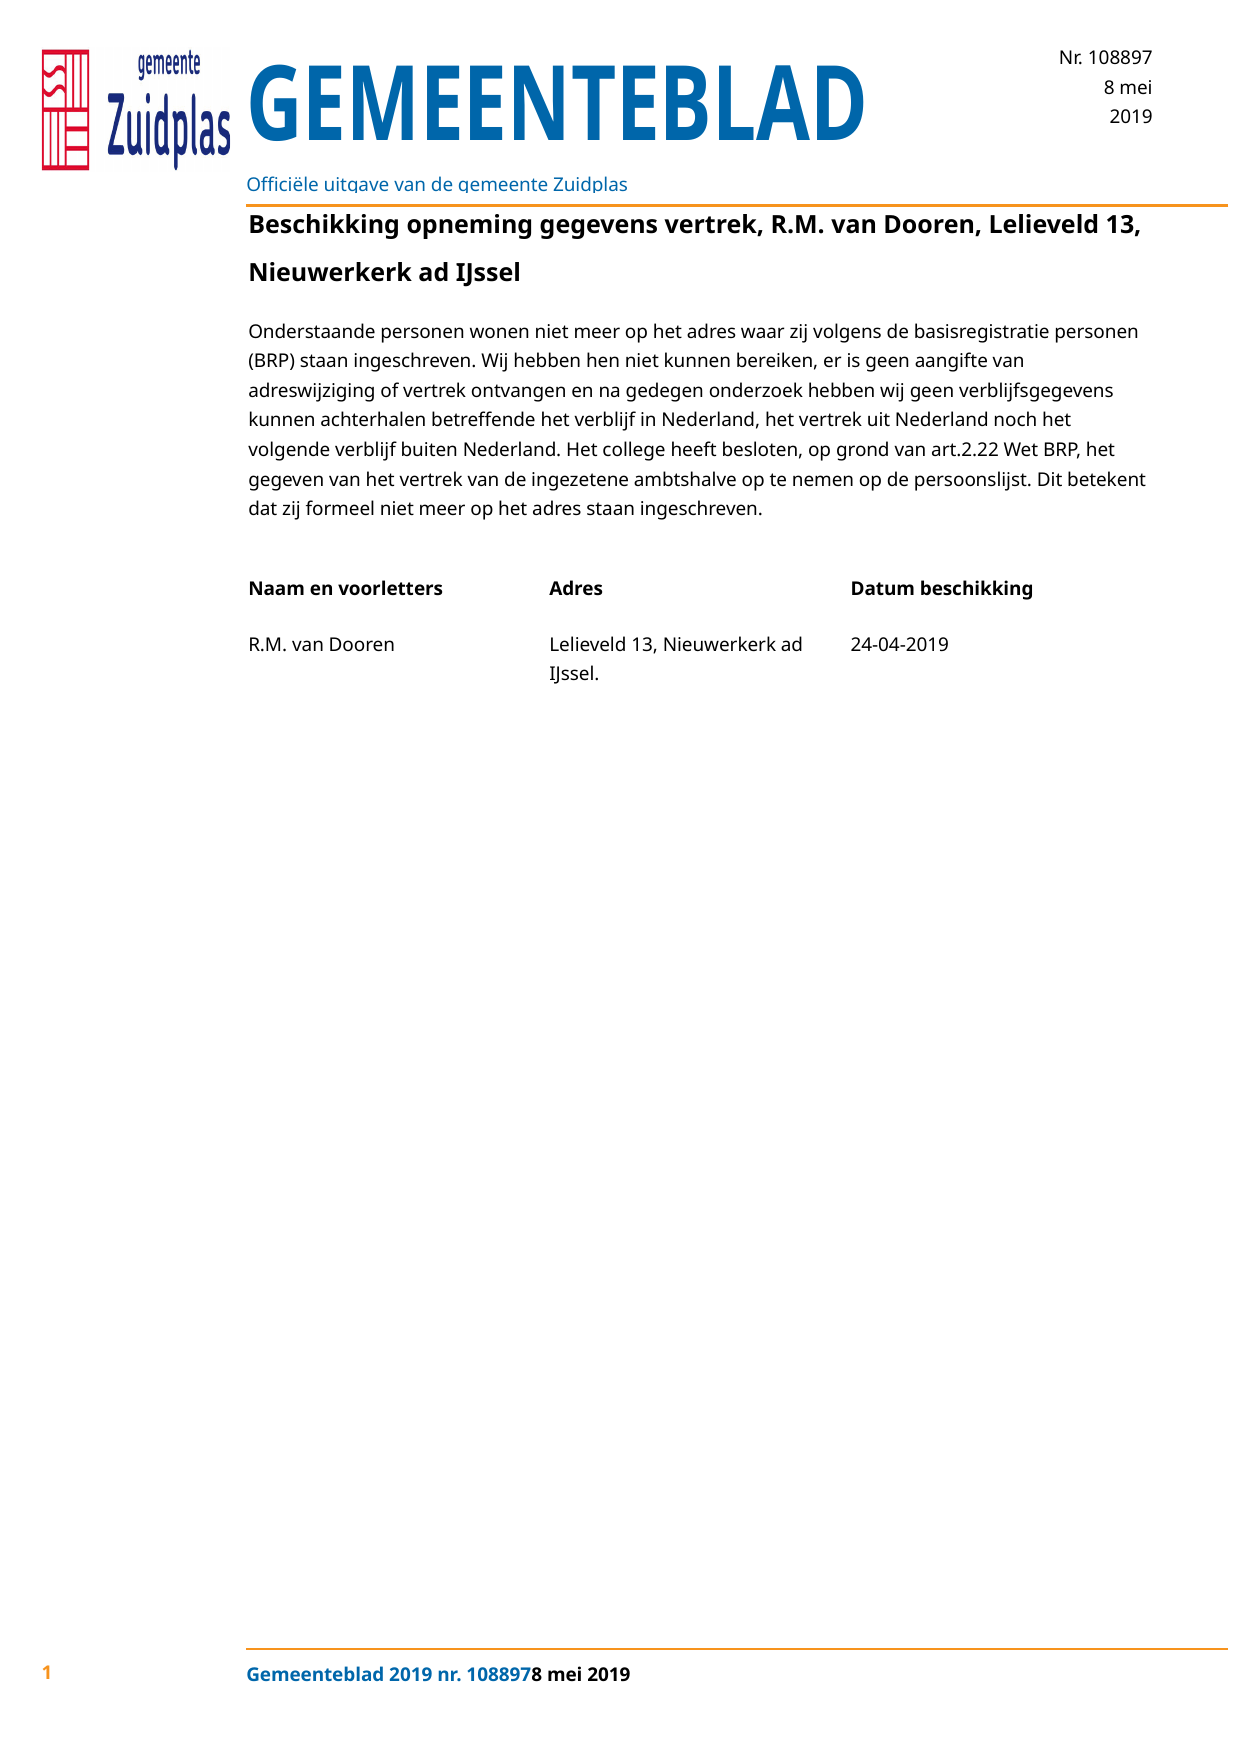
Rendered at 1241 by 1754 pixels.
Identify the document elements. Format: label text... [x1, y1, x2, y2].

table_header Adres [549, 576, 850, 631]
table_cell R.M. van Dooren [248, 631, 549, 686]
table_header Naam en voorletters [248, 576, 549, 631]
picture [41, 47, 231, 172]
table_cell 24-04-2019 [850, 631, 1152, 686]
table_header Datum beschikking [850, 576, 1152, 631]
table_cell Lelieveld 13, Nieuwerkerk ad IJssel. [549, 631, 850, 686]
text Onderstaande personen wonen niet meer op het adres waar zij volgens de basisregistratie personen (BRP) staan ingeschreven. Wij hebben hen niet kunnen bereiken, er is geen aangifte van adreswijziging of vertrek ontvangen en na gedegen onderzoek hebben wij geen verblijfsgegevens kunnen achterhalen betreffende het verblijf in Nederland, het vertrek uit Nederland noch het volgende verblijf buiten Nederland. Het college heeft besloten, op grond van art.2.22 Wet BRP, het gegeven van het vertrek van de ingezetene ambtshalve op te nemen op de persoonslijst. Dit betekent dat zij formeel niet meer op het adres staan ingeschreven. [248, 318, 1152, 521]
text Beschikking opneming gegevens vertrek, R.M. van Dooren, Lelieveld 13, Nieuwerkerk ad IJssel [248, 207, 1152, 288]
